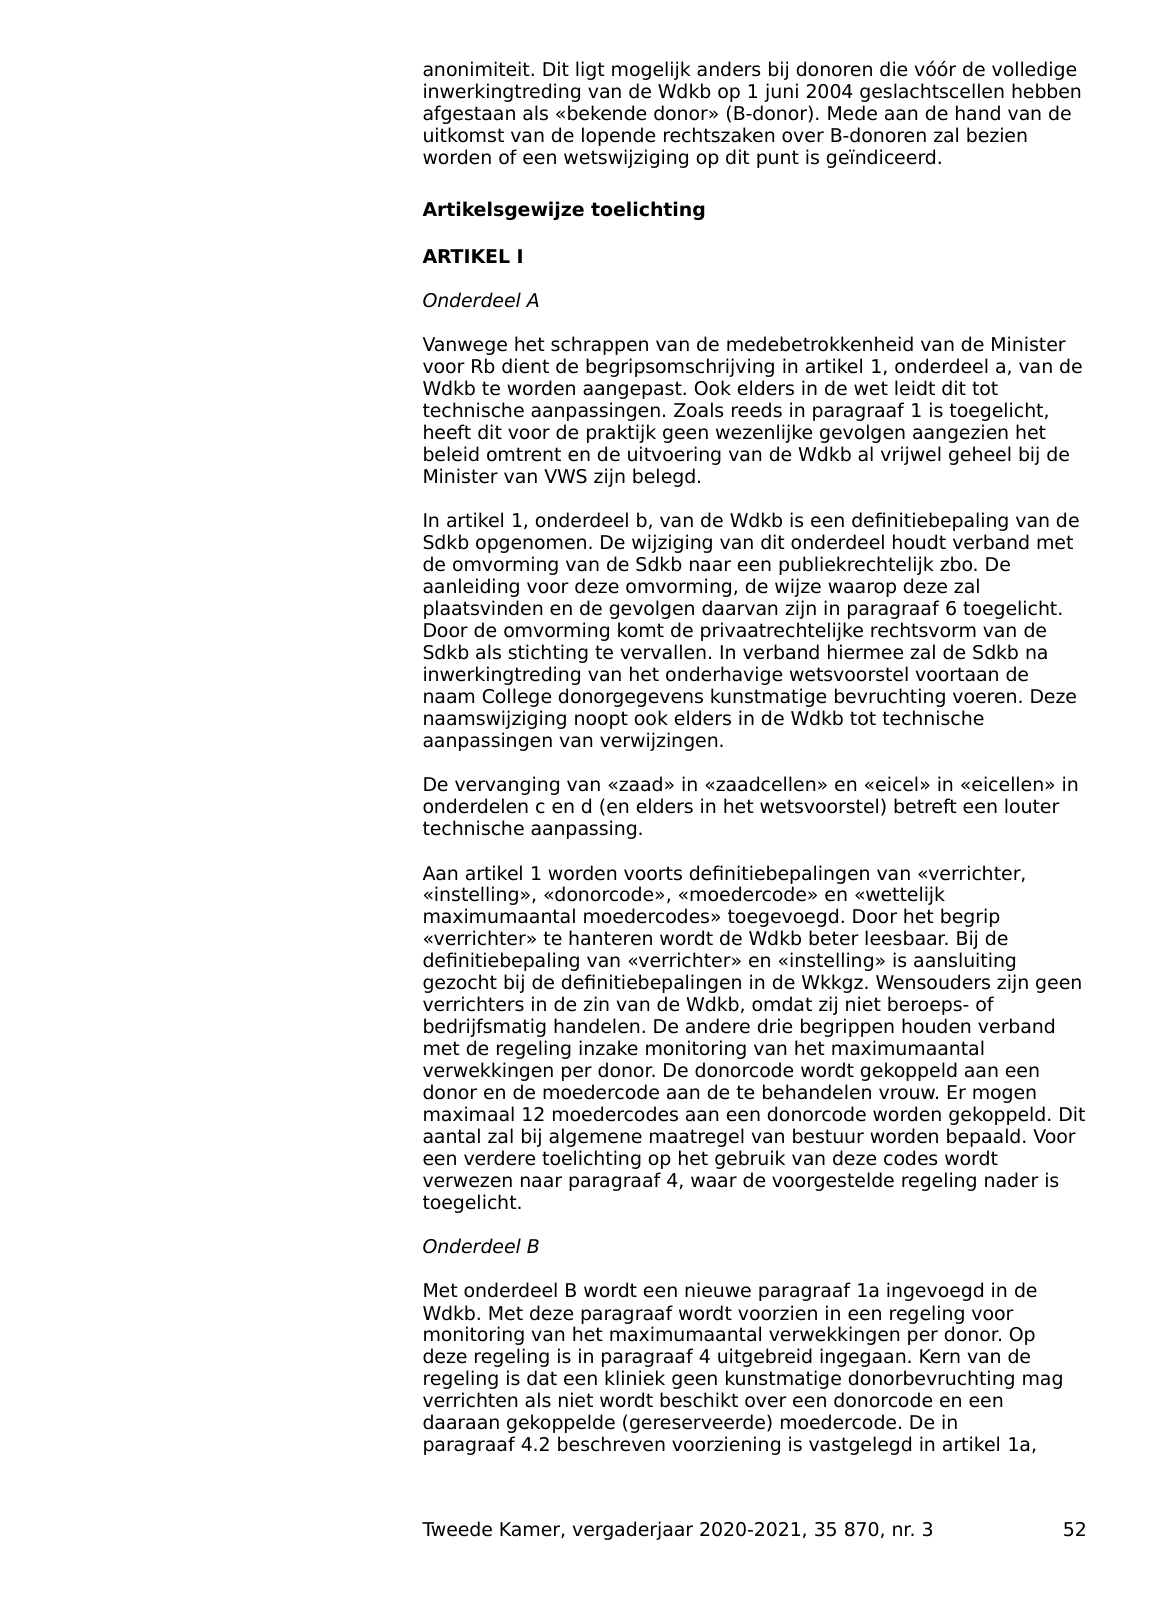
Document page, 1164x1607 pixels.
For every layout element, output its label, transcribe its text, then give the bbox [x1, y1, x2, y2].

subtitle ARTIKEL I [422, 246, 1087, 268]
text Met onderdeel B wordt een nieuwe paragraaf 1a ingevoegd in de Wdkb. Met deze paragraaf wordt voorzien in een regeling voor monitoring van het maximumaantal verwekkingen per donor. Op deze regeling is in paragraaf 4 uitgebreid ingegaan. Kern van de regeling is dat een kliniek geen kunstmatige donorbevruchting mag verrichten als niet wordt beschikt over een donorcode en een daaraan gekoppelde (gereserveerde) moedercode. De in paragraaf 4.2 beschreven voorziening is vastgelegd in artikel 1a, [422, 1280, 1087, 1456]
text anonimiteit. Dit ligt mogelijk anders bij donoren die vóór de volledige inwerkingtreding van de Wdkb op 1 juni 2004 geslachtscellen hebben afgestaan als «bekende donor» (B-donor). Mede aan de hand van de uitkomst van de lopende rechtszaken over B-donoren zal bezien worden of een wetswijziging op dit punt is geïndiceerd. [422, 59, 1087, 169]
text In artikel 1, onderdeel b, van de Wdkb is een definitiebepaling van de Sdkb opgenomen. De wijziging van dit onderdeel houdt verband met de omvorming van de Sdkb naar een publiekrechtelijk zbo. De aanleiding voor deze omvorming, de wijze waarop deze zal plaatsvinden en de gevolgen daarvan zijn in paragraaf 6 toegelicht. Door de omvorming komt de privaatrechtelijke rechtsvorm van de Sdkb als stichting te vervallen. In verband hiermee zal de Sdkb na inwerkingtreding van het onderhavige wetsvoorstel voortaan de naam College donorgegevens kunstmatige bevruchting voeren. Deze naamswijziging noopt ook elders in de Wdkb tot technische aanpassingen van verwijzingen. [422, 510, 1087, 752]
text Vanwege het schrappen van de medebetrokkenheid van de Minister voor Rb dient de begripsomschrijving in artikel 1, onderdeel a, van de Wdkb te worden aangepast. Ook elders in de wet leidt dit tot technische aanpassingen. Zoals reeds in paragraaf 1 is toegelicht, heeft dit voor de praktijk geen wezenlijke gevolgen aangezien het beleid omtrent en de uitvoering van de Wdkb al vrijwel geheel bij de Minister van VWS zijn belegd. [422, 334, 1087, 488]
subtitle Artikelsgewijze toelichting [422, 199, 1087, 221]
text De vervanging van «zaad» in «zaadcellen» en «eicel» in «eicellen» in onderdelen c en d (en elders in het wetsvoorstel) betreft een louter technische aanpassing. [422, 774, 1087, 840]
subtitle Onderdeel B [422, 1236, 1087, 1258]
subtitle Onderdeel A [422, 290, 1087, 312]
text Aan artikel 1 worden voorts definitiebepalingen van «verrichter, «instelling», «donorcode», «moedercode» en «wettelijk maximumaantal moedercodes» toegevoegd. Door het begrip «verrichter» te hanteren wordt de Wdkb beter leesbaar. Bij de definitiebepaling van «verrichter» en «instelling» is aansluiting gezocht bij de definitiebepalingen in de Wkkgz. Wensouders zijn geen verrichters in de zin van de Wdkb, omdat zij niet beroeps- of bedrijfsmatig handelen. De andere drie begrippen houden verband met de regeling inzake monitoring van het maximumaantal verwekkingen per donor. De donorcode wordt gekoppeld aan een donor en de moedercode aan de te behandelen vrouw. Er mogen maximaal 12 moedercodes aan een donorcode worden gekoppeld. Dit aantal zal bij algemene maatregel van bestuur worden bepaald. Voor een verdere toelichting op het gebruik van deze codes wordt verwezen naar paragraaf 4, waar de voorgestelde regeling nader is toegelicht. [422, 862, 1087, 1214]
